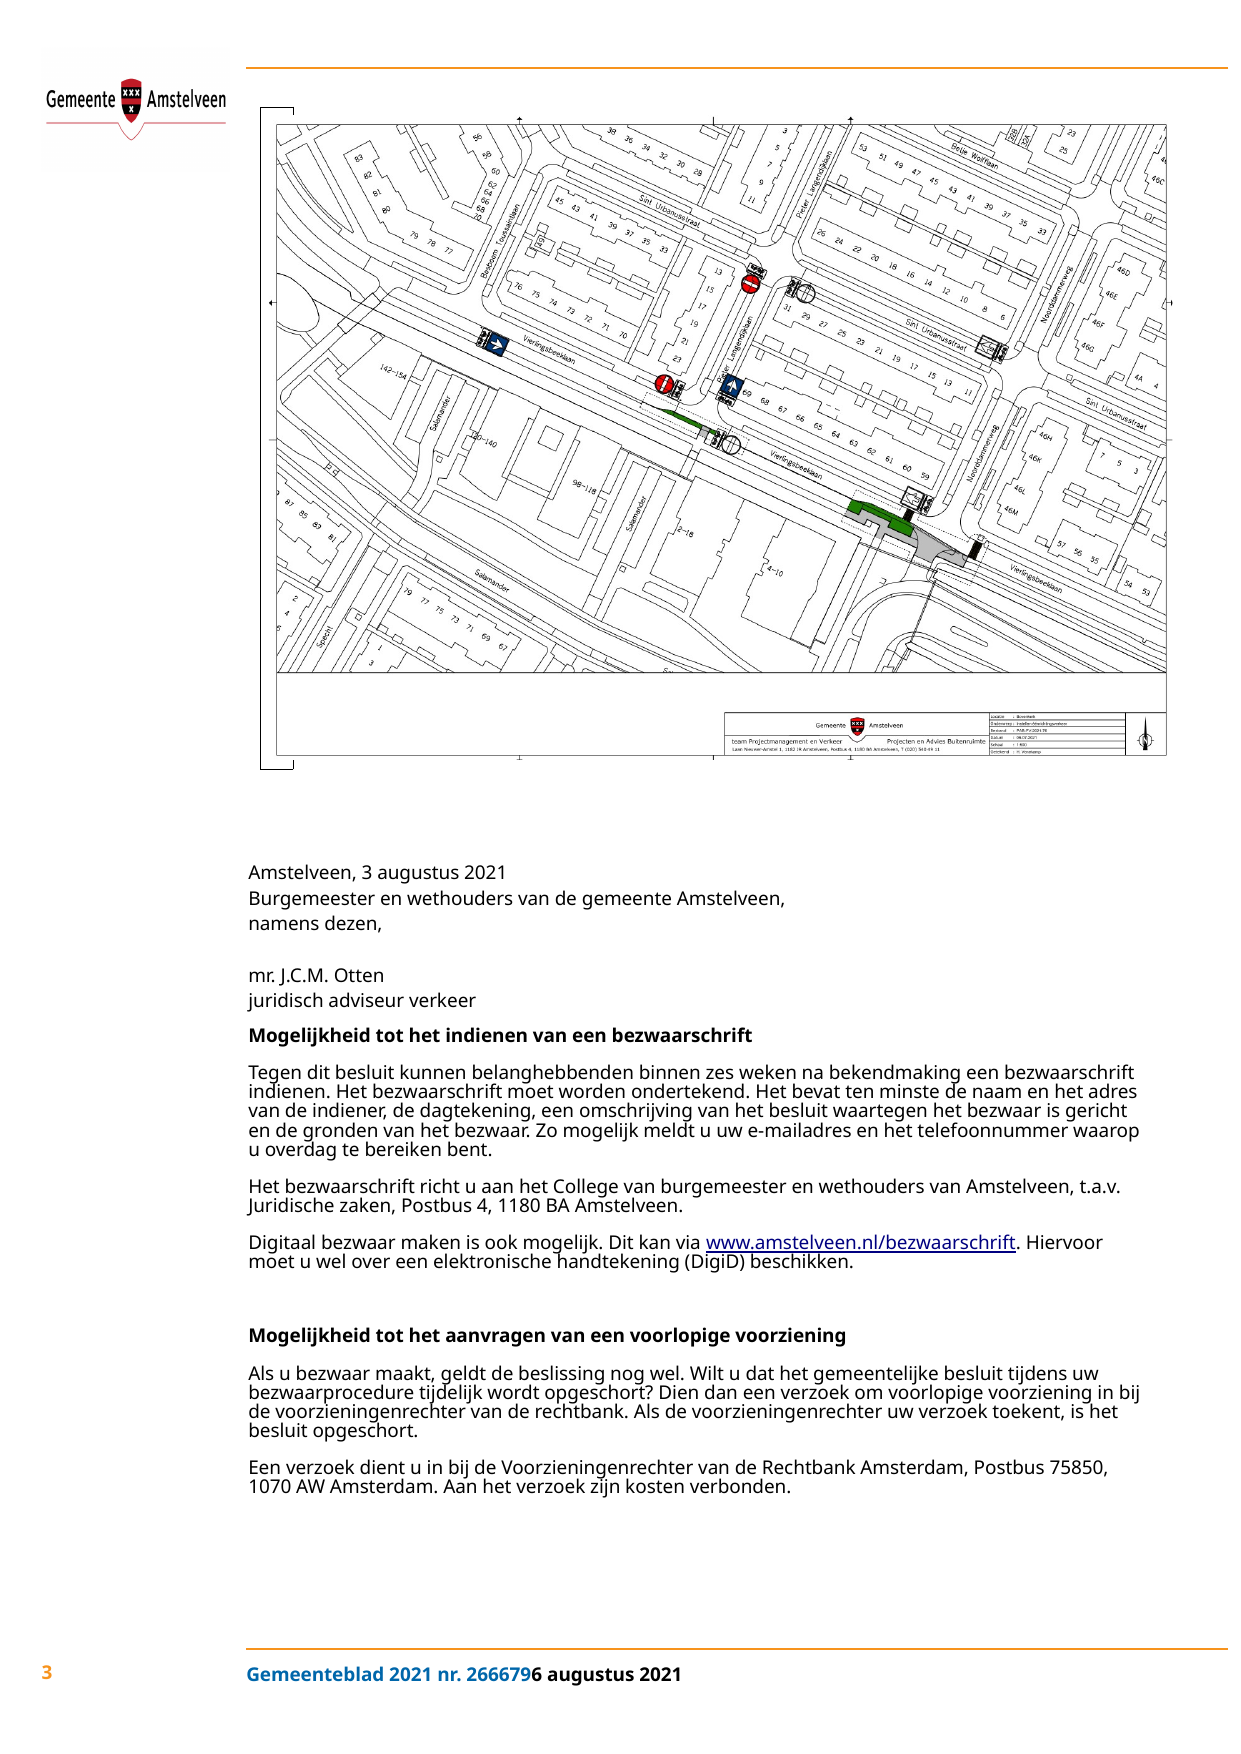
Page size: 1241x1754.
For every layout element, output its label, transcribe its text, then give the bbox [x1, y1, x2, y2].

text Amstelveen, 3 augustus 2021 [248, 859, 1152, 885]
picture [41, 47, 231, 172]
text Mogelijkheid tot het aanvragen van een voorlopige voorziening [248, 1327, 1152, 1347]
text namens dezen, [248, 910, 1152, 936]
picture [268, 115, 1173, 760]
text Mogelijkheid tot het indienen van een bezwaarschrift [248, 1027, 1152, 1046]
text Tegen dit besluit kunnen belanghebbenden binnen zes weken na bekendmaking een bezwaarschrift indienen. Het bezwaarschrift moet worden ondertekend. Het bevat ten minste de naam en het adres van de indiener, de dagtekening, een omschrijving van het besluit waartegen het bezwaar is gericht en de gronden van het bezwaar. Zo mogelijk meldt u uw e-mailadres en het telefoonnummer waarop u overdag te bereiken bent. [248, 1064, 1152, 1160]
text Als u bezwaar maakt, geldt de beslissing nog wel. Wilt u dat het gemeentelijke besluit tijdens uw bezwaarprocedure tijdelijk wordt opgeschort? Dien dan een verzoek om voorlopige voorziening in bij de voorzieningenrechter van de rechtbank. Als de voorzieningenrechter uw verzoek toekent, is het besluit opgeschort. [248, 1364, 1152, 1442]
text juridisch adviseur verkeer [248, 988, 1152, 1013]
text mr. J.C.M. Otten [248, 962, 1152, 988]
text Het bezwaarschrift richt u aan het College van burgemeester en wethouders van Amstelveen, t.a.v. Juridische zaken, Postbus 4, 1180 BA Amstelveen. [248, 1178, 1152, 1217]
text Burgemeester en wethouders van de gemeente Amstelveen, [248, 885, 1152, 910]
text Digitaal bezwaar maken is ook mogelijk. Dit kan via www.amstelveen.nl/bezwaarschrift. Hiervoor moet u wel over een elektronische handtekening (DigiD) beschikken. [248, 1234, 1152, 1273]
text Een verzoek dient u in bij de Voorzieningenrechter van de Rechtbank Amsterdam, Postbus 75850, 1070 AW Amsterdam. Aan het verzoek zijn kosten verbonden. [248, 1459, 1152, 1498]
